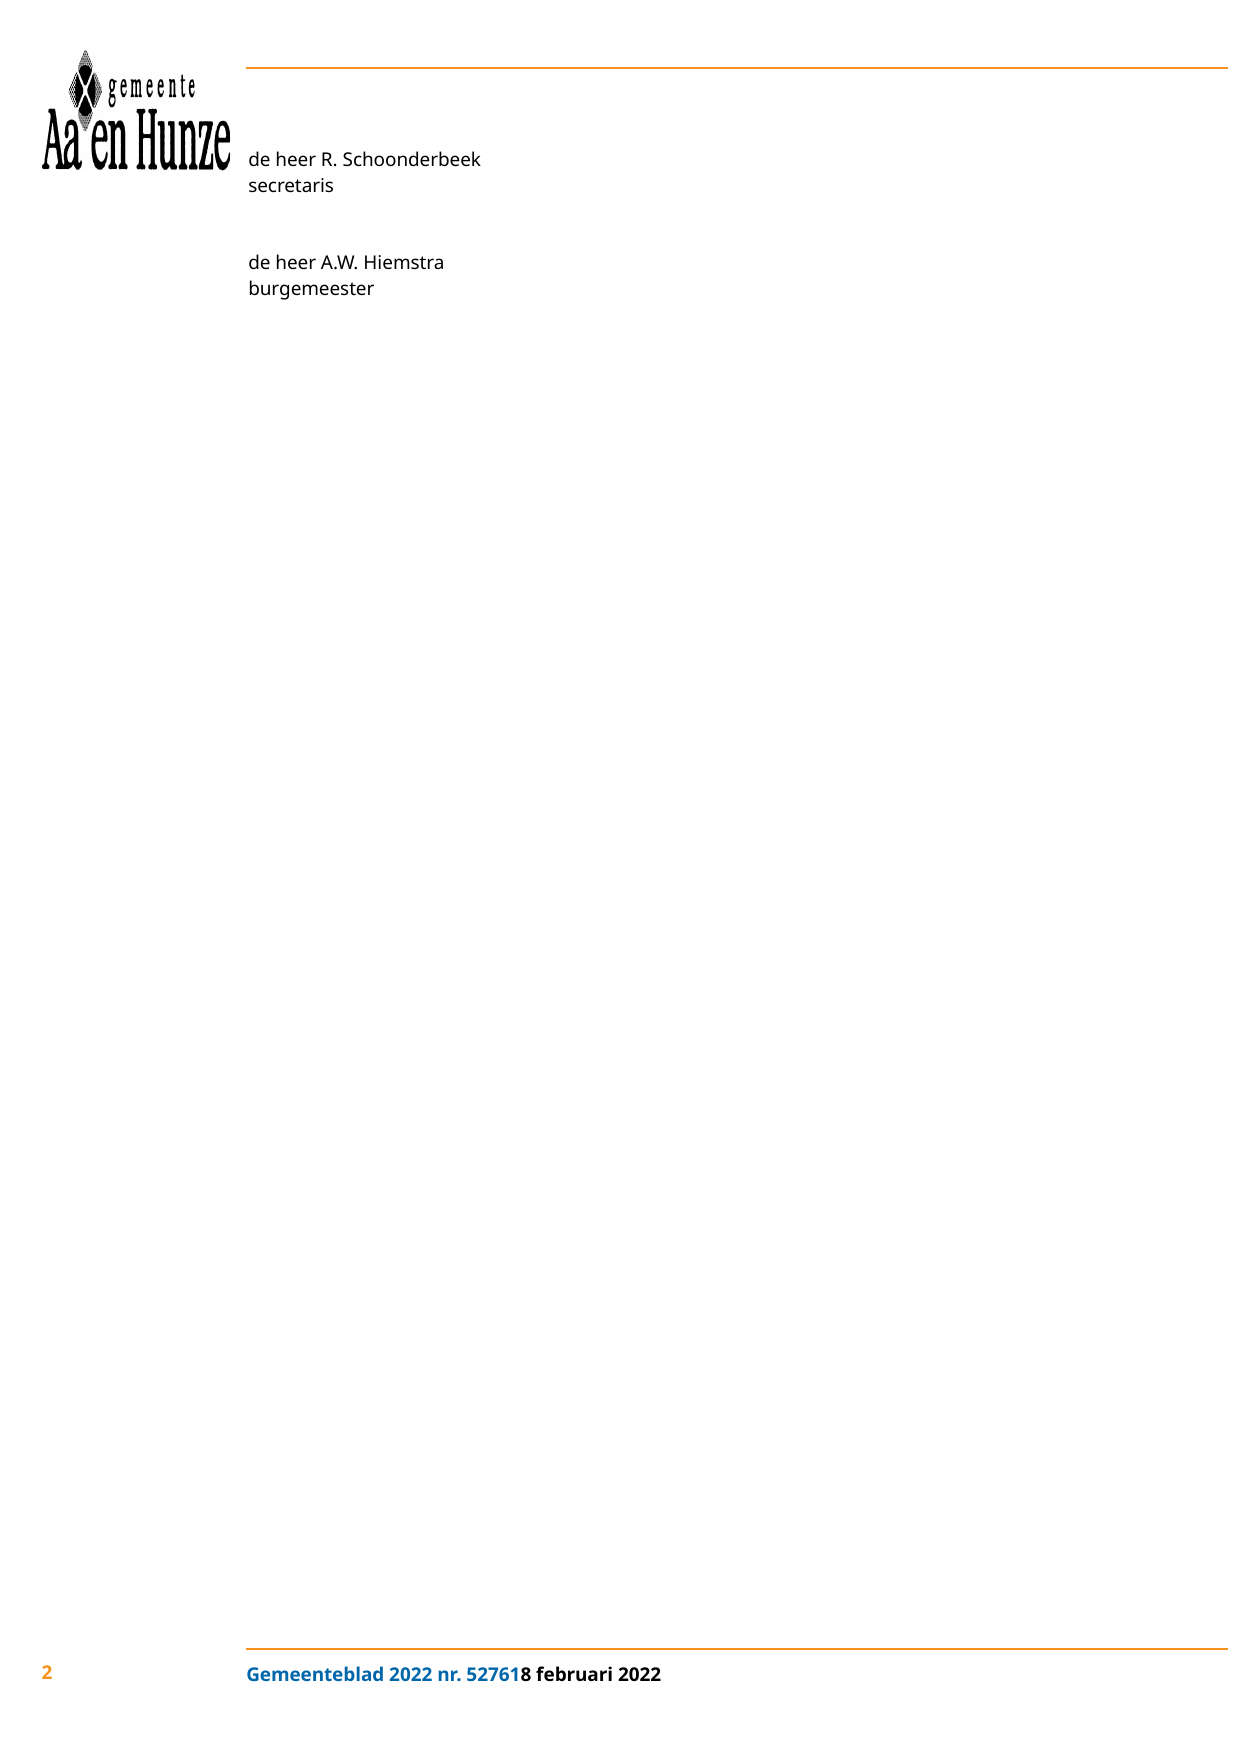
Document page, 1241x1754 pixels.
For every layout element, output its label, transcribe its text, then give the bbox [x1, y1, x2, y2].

text secretaris [248, 172, 1152, 198]
text burgemeester [248, 275, 1152, 301]
text de heer A.W. Hiemstra [248, 249, 1152, 275]
text de heer R. Schoonderbeek [248, 146, 1152, 172]
picture [41, 47, 231, 172]
